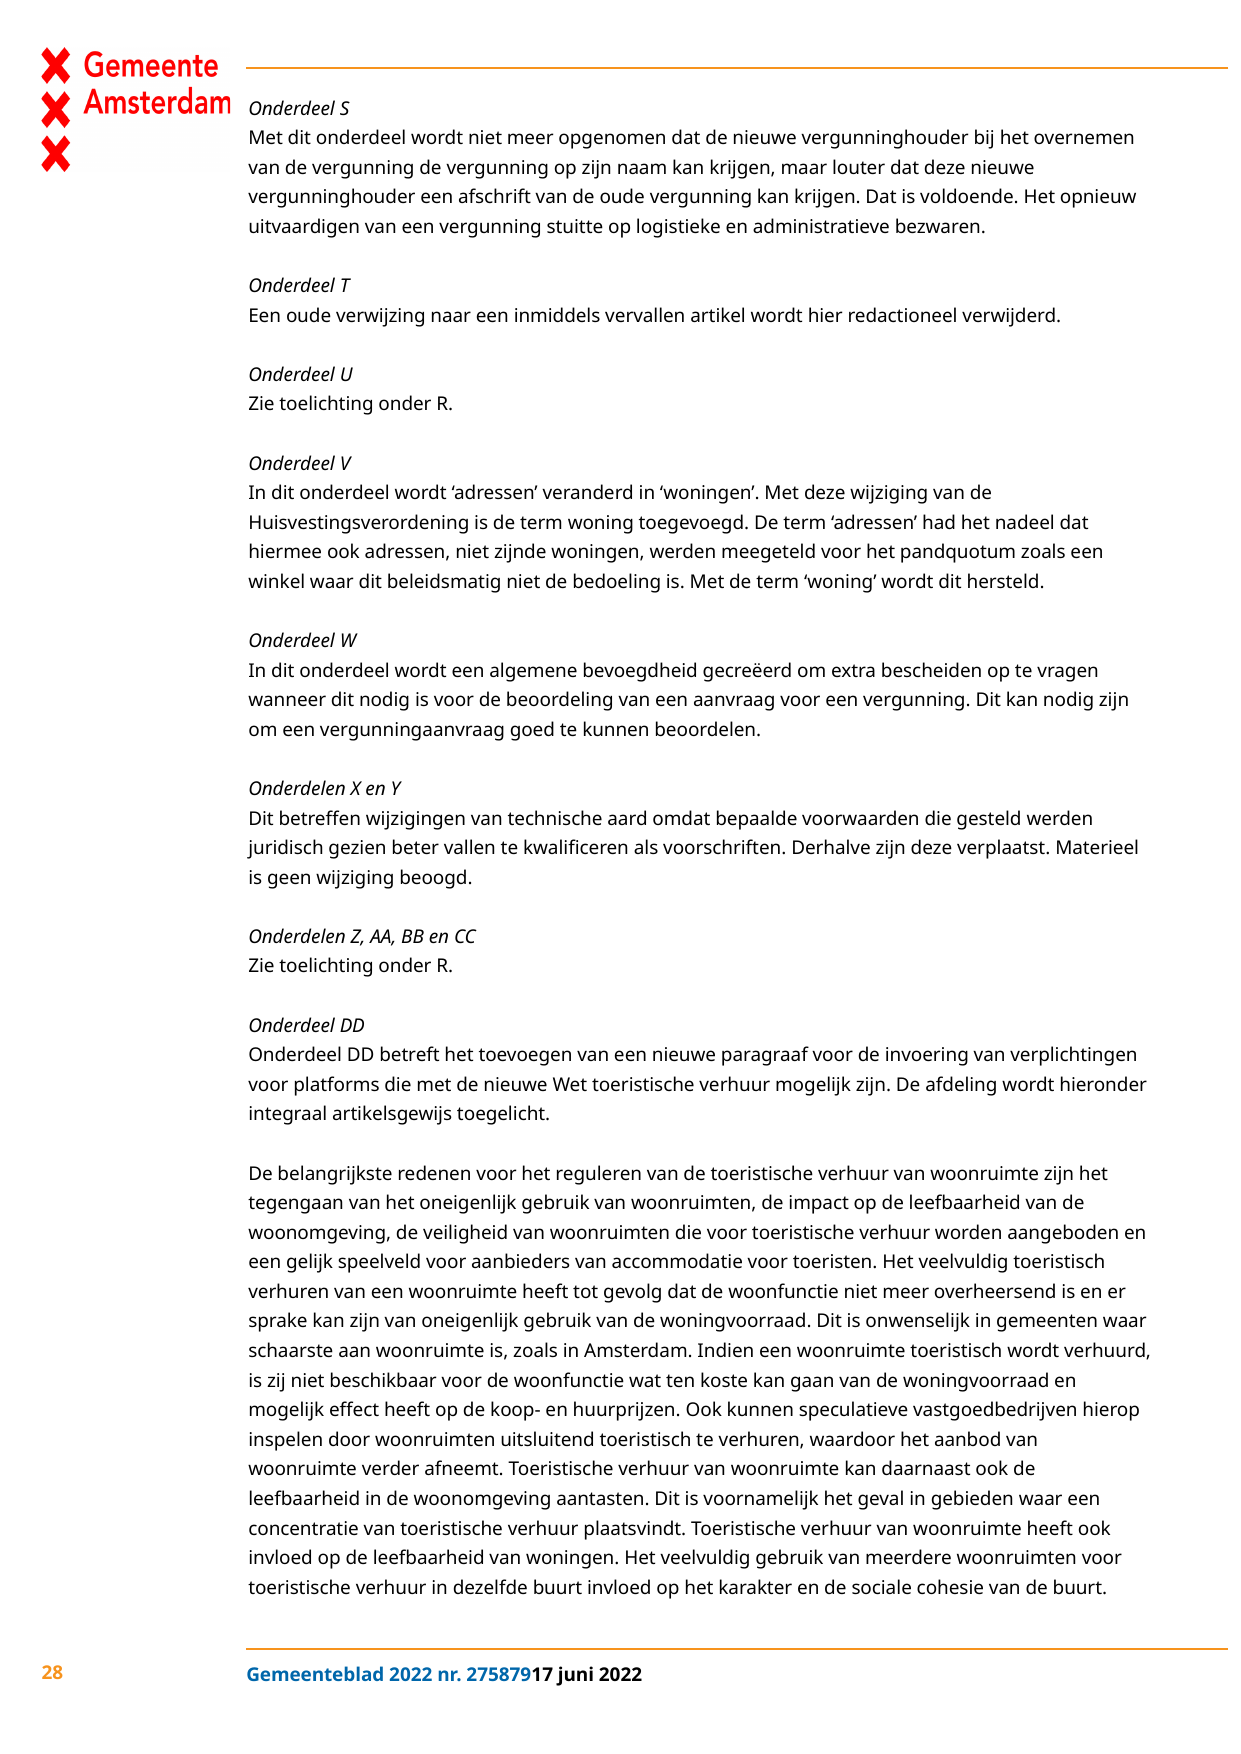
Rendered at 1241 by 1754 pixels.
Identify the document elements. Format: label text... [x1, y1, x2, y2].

text Dit betreffen wijzigingen van technische aard omdat bepaalde voorwaarden die gesteld werden juridisch gezien beter vallen te kwalificeren als voorschriften. Derhalve zijn deze verplaatst. Materieel is geen wijziging beoogd. [248, 805, 1152, 890]
text Onderdeel W [248, 627, 1152, 653]
text Onderdeel U [248, 361, 1152, 387]
text Onderdeel DD betreft het toevoegen van een nieuwe paragraaf voor de invoering van verplichtingen voor platforms die met de nieuwe Wet toeristische verhuur mogelijk zijn. De afdeling wordt hieronder integraal artikelsgewijs toegelicht. [248, 1041, 1152, 1126]
text Zie toelichting onder R. [248, 953, 1152, 978]
text Een oude verwijzing naar een inmiddels vervallen artikel wordt hier redactioneel verwijderd. [248, 302, 1152, 328]
text Onderdelen X en Y [248, 775, 1152, 801]
picture [41, 47, 231, 172]
text Onderdelen Z, AA, BB en CC [248, 923, 1152, 949]
text Onderdeel S [248, 95, 1152, 121]
text In dit onderdeel wordt ‘adressen’ veranderd in ‘woningen’. Met deze wijziging van de Huisvestingsverordening is de term woning toegevoegd. De term ‘adressen’ had het nadeel dat hiermee ook adressen, niet zijnde woningen, werden meegeteld voor het pandquotum zoals een winkel waar dit beleidsmatig niet de bedoeling is. Met de term ‘woning’ wordt dit hersteld. [248, 479, 1152, 594]
text Onderdeel DD [248, 1012, 1152, 1038]
text Onderdeel V [248, 450, 1152, 476]
text In dit onderdeel wordt een algemene bevoegdheid gecreëerd om extra bescheiden op te vragen wanneer dit nodig is voor de beoordeling van een aanvraag voor een vergunning. Dit kan nodig zijn om een vergunningaanvraag goed te kunnen beoordelen. [248, 657, 1152, 742]
text Zie toelichting onder R. [248, 391, 1152, 416]
text De belangrijkste redenen voor het reguleren van de toeristische verhuur van woonruimte zijn het tegengaan van het oneigenlijk gebruik van woonruimten, de impact op de leefbaarheid van de woonomgeving, de veiligheid van woonruimten die voor toeristische verhuur worden aangeboden en een gelijk speelveld voor aanbieders van accommodatie voor toeristen. Het veelvuldig toeristisch verhuren van een woonruimte heeft tot gevolg dat de woonfunctie niet meer overheersend is en er sprake kan zijn van oneigenlijk gebruik van de woningvoorraad. Dit is onwenselijk in gemeenten waar schaarste aan woonruimte is, zoals in Amsterdam. Indien een woonruimte toeristisch wordt verhuurd, is zij niet beschikbaar voor de woonfunctie wat ten koste kan gaan van de woningvoorraad en mogelijk effect heeft op de koop- en huurprijzen. Ook kunnen speculatieve vastgoedbedrijven hierop inspelen door woonruimten uitsluitend toeristisch te verhuren, waardoor het aanbod van woonruimte verder afneemt. Toeristische verhuur van woonruimte kan daarnaast ook de leefbaarheid in de woonomgeving aantasten. Dit is voornamelijk het geval in gebieden waar een concentratie van toeristische verhuur plaatsvindt. Toeristische verhuur van woonruimte heeft ook invloed op de leefbaarheid van woningen. Het veelvuldig gebruik van meerdere woonruimten voor toeristische verhuur in dezelfde buurt invloed op het karakter en de sociale cohesie van de buurt. [248, 1160, 1152, 1600]
text Onderdeel T [248, 272, 1152, 298]
text Met dit onderdeel wordt niet meer opgenomen dat de nieuwe vergunninghouder bij het overnemen van de vergunning de vergunning op zijn naam kan krijgen, maar louter dat deze nieuwe vergunninghouder een afschrift van de oude vergunning kan krijgen. Dat is voldoende. Het opnieuw uitvaardigen van een vergunning stuitte op logistieke en administratieve bezwaren. [248, 124, 1152, 239]
